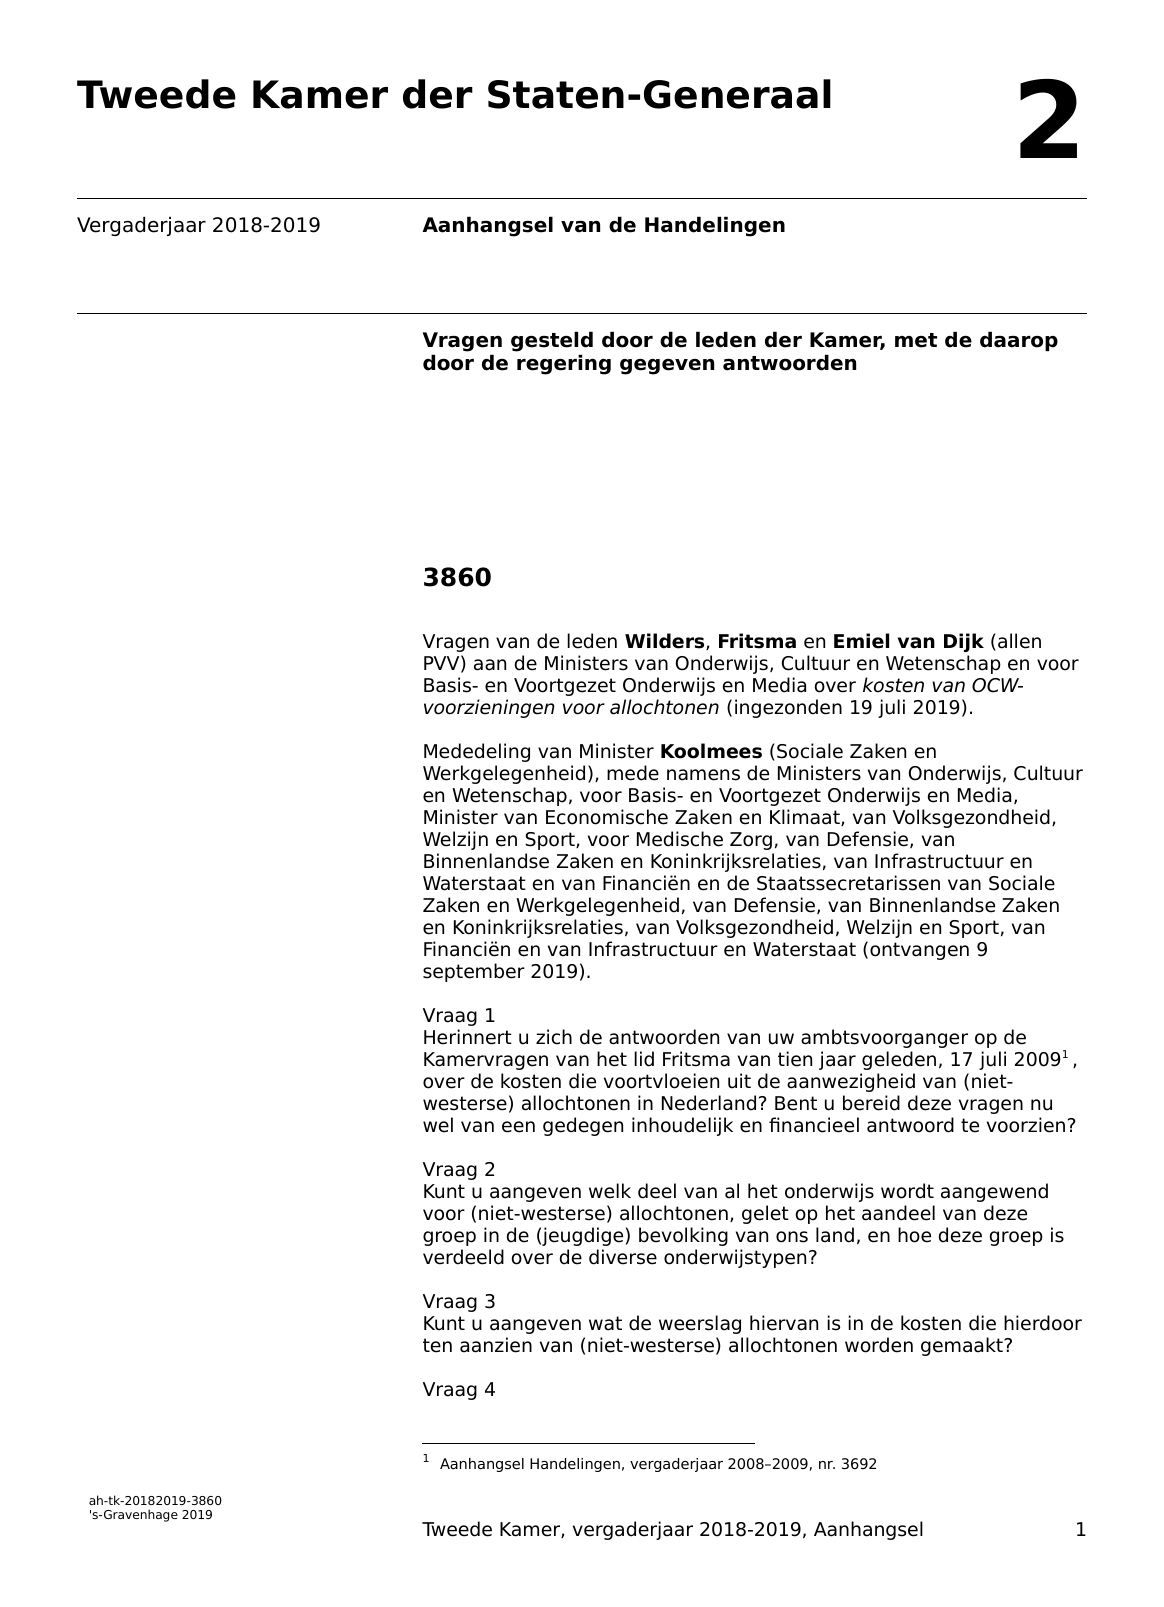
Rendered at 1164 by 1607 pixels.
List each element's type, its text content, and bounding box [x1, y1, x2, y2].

table_cell Vragen gesteld door de leden der Kamer, met de daarop door de regering gegeven antwoorden [422, 314, 1087, 376]
text 's-Gravenhage 2019 [88, 1508, 323, 1522]
text Vragen van de leden Wilders, Fritsma en Emiel van Dijk (allen PVV) aan de Ministers van Onderwijs, Cultuur en Wetenschap en voor Basis- en Voortgezet Onderwijs en Media over kosten van OCW-voorzieningen voor allochtonen (ingezonden 19 juli 2019). [422, 631, 1087, 718]
text Vraag 3 [422, 1291, 1087, 1313]
table_header 2 [886, 59, 1087, 198]
text Kunt u aangeven welk deel van al het onderwijs wordt aangewend voor (niet-westerse) allochtonen, gelet op het aandeel van deze groep in de (jeugdige) bevolking van ons land, en hoe deze groep is verdeeld over de diverse onderwijstypen? [422, 1181, 1087, 1269]
table_cell Vergaderjaar 2018-2019 [77, 199, 422, 313]
text Herinnert u zich de antwoorden van uw ambtsvoorganger op de Kamervragen van het lid Fritsma van tien jaar geleden, 17 juli 2009, over de kosten die voortvloeien uit de aanwezigheid van (niet-westerse) allochtonen in Nederland? Bent u bereid deze vragen nu wel van een gedegen inhoudelijk en financieel antwoord te voorzien? [422, 1027, 1087, 1137]
table_cell Aanhangsel van de Handelingen [422, 199, 1087, 313]
text Vraag 2 [422, 1159, 1087, 1181]
text ah-tk-20182019-3860 [88, 1494, 323, 1508]
text 3860 [422, 563, 1087, 592]
table_cell [77, 314, 422, 376]
text Vraag 1 [422, 1005, 1087, 1027]
text Aanhangsel Handelingen, vergaderjaar 2008–2009, nr. 3692 [422, 1452, 1087, 1474]
text Mededeling van Minister Koolmees (Sociale Zaken en Werkgelegenheid), mede namens de Ministers van Onderwijs, Cultuur en Wetenschap, voor Basis- en Voortgezet Onderwijs en Media, Minister van Economische Zaken en Klimaat, van Volksgezondheid, Welzijn en Sport, voor Medische Zorg, van Defensie, van Binnenlandse Zaken en Koninkrijksrelaties, van Infrastructuur en Waterstaat en van Financiën en de Staatssecretarissen van Sociale Zaken en Werkgelegenheid, van Defensie, van Binnenlandse Zaken en Koninkrijksrelaties, van Volksgezondheid, Welzijn en Sport, van Financiën en van Infrastructuur en Waterstaat (ontvangen 9 september 2019). [422, 741, 1087, 982]
text Kunt u aangeven wat de weerslag hiervan is in de kosten die hierdoor ten aanzien van (niet-westerse) allochtonen worden gemaakt? [422, 1313, 1087, 1357]
text Vraag 4 [422, 1379, 1087, 1401]
table_header Tweede Kamer der Staten-Generaal [77, 59, 886, 198]
